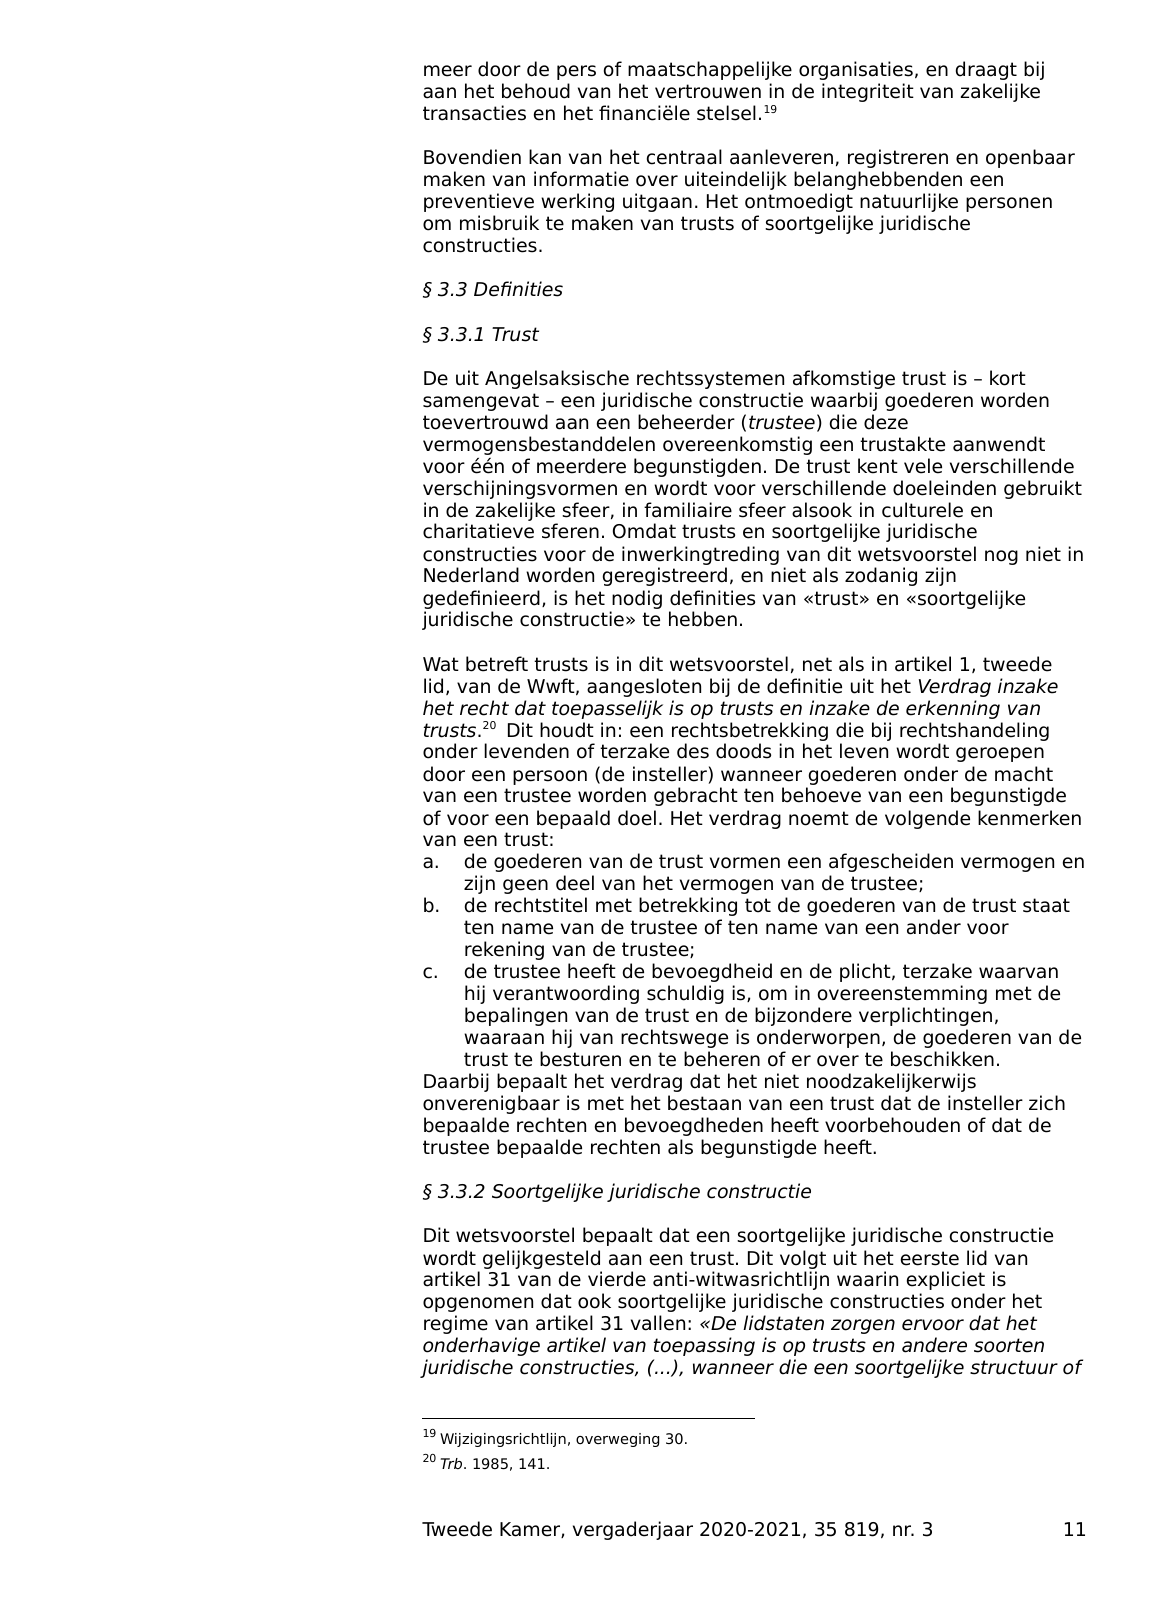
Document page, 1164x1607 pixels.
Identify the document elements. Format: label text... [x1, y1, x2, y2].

subtitle § 3.3 Definities [422, 279, 1087, 301]
text De uit Angelsaksische rechtssystemen afkomstige trust is – kort samengevat – een juridische constructie waarbij goederen worden toevertrouwd aan een beheerder (trustee) die deze vermogensbestanddelen overeenkomstig een trustakte aanwendt voor één of meerdere begunstigden. De trust kent vele verschillende verschijningsvormen en wordt voor verschillende doeleinden gebruikt in de zakelijke sfeer, in familiaire sfeer alsook in culturele en charitatieve sferen. Omdat trusts en soortgelijke juridische constructies voor de inwerkingtreding van dit wetsvoorstel nog niet in Nederland worden geregistreerd, en niet als zodanig zijn gedefinieerd, is het nodig definities van «trust» en «soortgelijke juridische constructie» te hebben. [422, 368, 1087, 631]
text Daarbij bepaalt het verdrag dat het niet noodzakelijkerwijs onverenigbaar is met het bestaan van een trust dat de insteller zich bepaalde rechten en bevoegdheden heeft voorbehouden of dat de trustee bepaalde rechten als begunstigde heeft. [422, 1071, 1087, 1159]
text Wijzigingsrichtlijn, overweging 30. [422, 1427, 1087, 1449]
text b. de rechtstitel met betrekking tot de goederen van de trust staat ten name van de trustee of ten name van een ander voor rekening van de trustee; [422, 895, 1087, 961]
text Dit wetsvoorstel bepaalt dat een soortgelijke juridische constructie wordt gelijkgesteld aan een trust. Dit volgt uit het eerste lid van artikel 31 van de vierde anti-witwasrichtlijn waarin expliciet is opgenomen dat ook soortgelijke juridische constructies onder het regime van artikel 31 vallen: «De lidstaten zorgen ervoor dat het onderhavige artikel van toepassing is op trusts en andere soorten juridische constructies, (...), wanneer die een soortgelijke structuur of [422, 1225, 1087, 1379]
subtitle § 3.3.1 Trust [422, 323, 1087, 345]
text Trb. 1985, 141. [422, 1452, 1087, 1474]
text a. de goederen van de trust vormen een afgescheiden vermogen en zijn geen deel van het vermogen van de trustee; [422, 851, 1087, 895]
subtitle § 3.3.2 Soortgelijke juridische constructie [422, 1181, 1087, 1203]
text c. de trustee heeft de bevoegdheid en de plicht, terzake waarvan hij verantwoording schuldig is, om in overeenstemming met de bepalingen van de trust en de bijzondere verplichtingen, waaraan hij van rechtswege is onderworpen, de goederen van de trust te besturen en te beheren of er over te beschikken. [422, 961, 1087, 1071]
text Bovendien kan van het centraal aanleveren, registreren en openbaar maken van informatie over uiteindelijk belanghebbenden een preventieve werking uitgaan. Het ontmoedigt natuurlijke personen om misbruik te maken van trusts of soortgelijke juridische constructies. [422, 147, 1087, 257]
text meer door de pers of maatschappelijke organisaties, en draagt bij aan het behoud van het vertrouwen in de integriteit van zakelijke transacties en het financiële stelsel. [422, 59, 1087, 125]
text Wat betreft trusts is in dit wetsvoorstel, net als in artikel 1, tweede lid, van de Wwft, aangesloten bij de definitie uit het Verdrag inzake het recht dat toepasselijk is op trusts en inzake de erkenning van trusts. Dit houdt in: een rechtsbetrekking die bij rechtshandeling onder levenden of terzake des doods in het leven wordt geroepen door een persoon (de insteller) wanneer goederen onder de macht van een trustee worden gebracht ten behoeve van een begunstigde of voor een bepaald doel. Het verdrag noemt de volgende kenmerken van een trust: [422, 653, 1087, 851]
